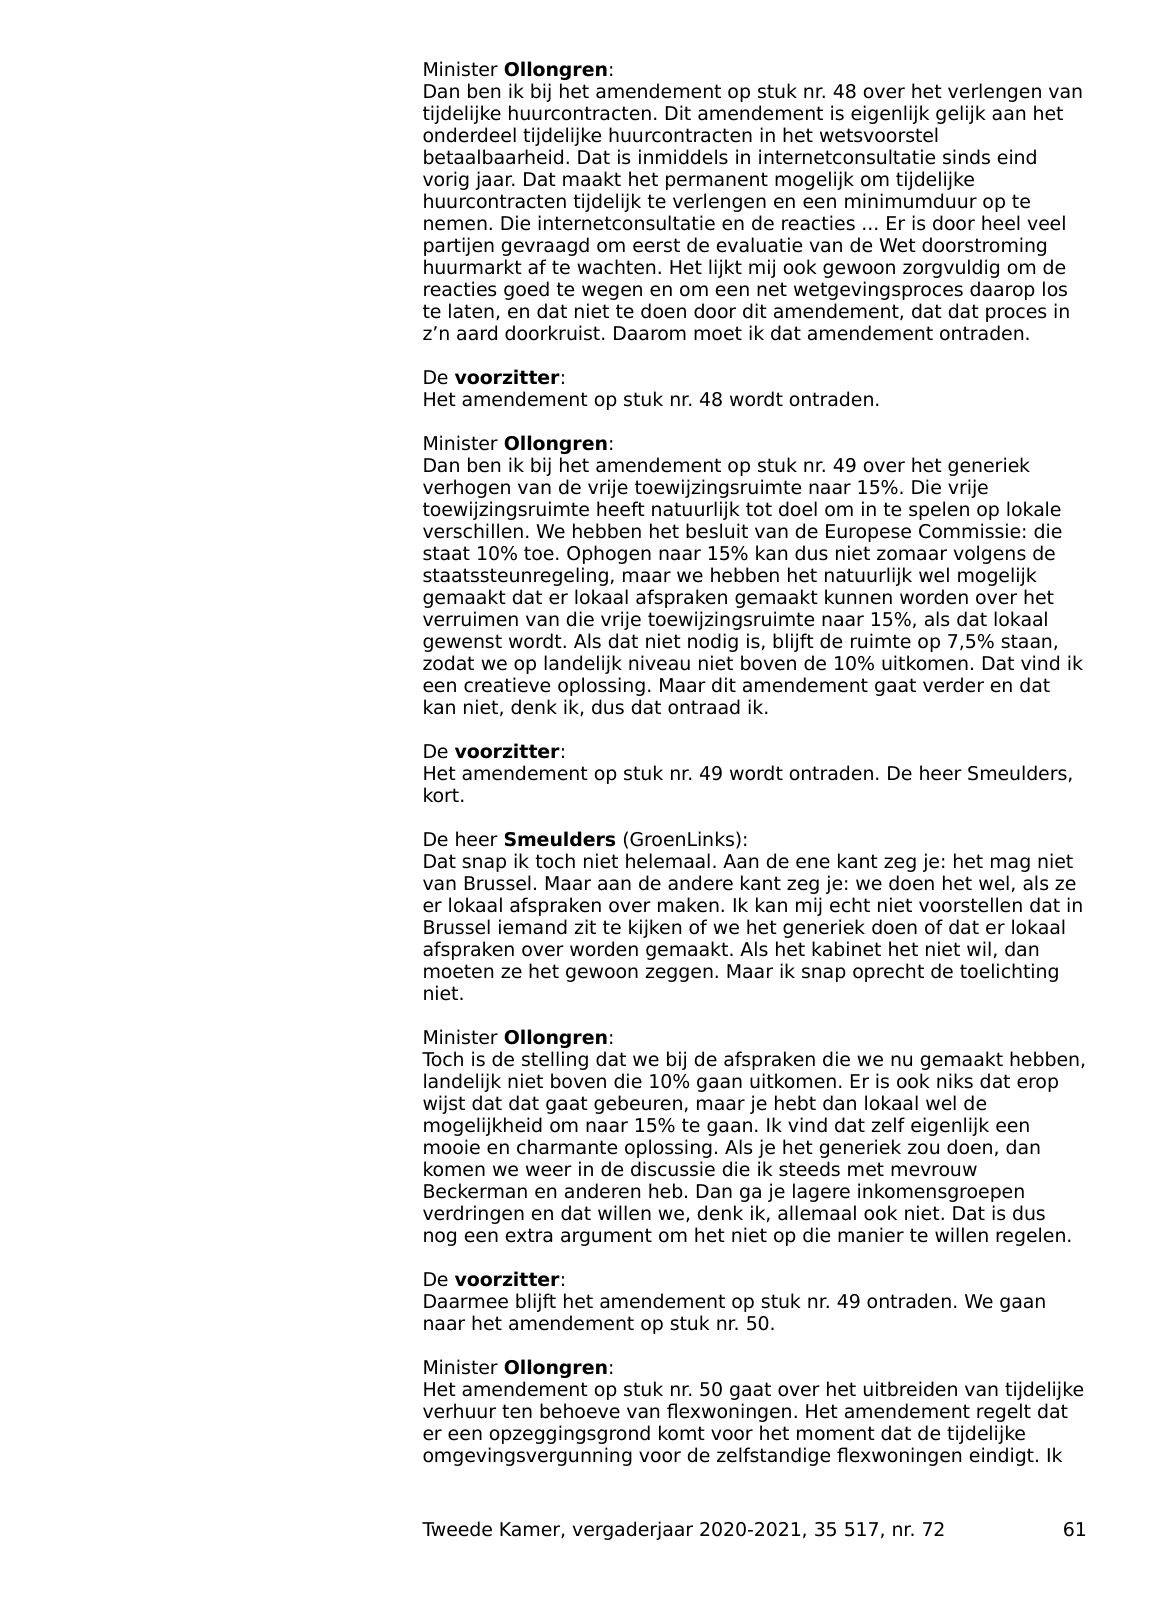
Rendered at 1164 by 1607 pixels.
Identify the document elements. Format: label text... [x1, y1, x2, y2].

text Minister Ollongren: [422, 1357, 1087, 1379]
text Het amendement op stuk nr. 50 gaat over het uitbreiden van tijdelijke verhuur ten behoeve van flexwoningen. Het amendement regelt dat er een opzeggingsgrond komt voor het moment dat de tijdelijke omgevingsvergunning voor de zelfstandige flexwoningen eindigt. Ik [422, 1379, 1087, 1467]
text Daarmee blijft het amendement op stuk nr. 49 ontraden. We gaan naar het amendement op stuk nr. 50. [422, 1291, 1087, 1335]
text Dat snap ik toch niet helemaal. Aan de ene kant zeg je: het mag niet van Brussel. Maar aan de andere kant zeg je: we doen het wel, als ze er lokaal afspraken over maken. Ik kan mij echt niet voorstellen dat in Brussel iemand zit te kijken of we het generiek doen of dat er lokaal afspraken over worden gemaakt. Als het kabinet het niet wil, dan moeten ze het gewoon zeggen. Maar ik snap oprecht de toelichting niet. [422, 851, 1087, 1005]
text Minister Ollongren: [422, 59, 1087, 81]
text De heer Smeulders (GroenLinks): [422, 829, 1087, 851]
text De voorzitter: [422, 741, 1087, 763]
text Toch is de stelling dat we bij de afspraken die we nu gemaakt hebben, landelijk niet boven die 10% gaan uitkomen. Er is ook niks dat erop wijst dat dat gaat gebeuren, maar je hebt dan lokaal wel de mogelijkheid om naar 15% te gaan. Ik vind dat zelf eigenlijk een mooie en charmante oplossing. Als je het generiek zou doen, dan komen we weer in de discussie die ik steeds met mevrouw Beckerman en anderen heb. Dan ga je lagere inkomensgroepen verdringen en dat willen we, denk ik, allemaal ook niet. Dat is dus nog een extra argument om het niet op die manier te willen regelen. [422, 1049, 1087, 1247]
text Dan ben ik bij het amendement op stuk nr. 49 over het generiek verhogen van de vrije toewijzingsruimte naar 15%. Die vrije toewijzingsruimte heeft natuurlijk tot doel om in te spelen op lokale verschillen. We hebben het besluit van de Europese Commissie: die staat 10% toe. Ophogen naar 15% kan dus niet zomaar volgens de staatssteunregeling, maar we hebben het natuurlijk wel mogelijk gemaakt dat er lokaal afspraken gemaakt kunnen worden over het verruimen van die vrije toewijzingsruimte naar 15%, als dat lokaal gewenst wordt. Als dat niet nodig is, blijft de ruimte op 7,5% staan, zodat we op landelijk niveau niet boven de 10% uitkomen. Dat vind ik een creatieve oplossing. Maar dit amendement gaat verder en dat kan niet, denk ik, dus dat ontraad ik. [422, 455, 1087, 719]
text De voorzitter: [422, 1269, 1087, 1291]
text Minister Ollongren: [422, 433, 1087, 455]
text Minister Ollongren: [422, 1027, 1087, 1049]
text De voorzitter: [422, 367, 1087, 389]
text Dan ben ik bij het amendement op stuk nr. 48 over het verlengen van tijdelijke huurcontracten. Dit amendement is eigenlijk gelijk aan het onderdeel tijdelijke huurcontracten in het wetsvoorstel betaalbaarheid. Dat is inmiddels in internetconsultatie sinds eind vorig jaar. Dat maakt het permanent mogelijk om tijdelijke huurcontracten tijdelijk te verlengen en een minimumduur op te nemen. Die internetconsultatie en de reacties ... Er is door heel veel partijen gevraagd om eerst de evaluatie van de Wet doorstroming huurmarkt af te wachten. Het lijkt mij ook gewoon zorgvuldig om de reacties goed te wegen en om een net wetgevingsproces daarop los te laten, en dat niet te doen door dit amendement, dat dat proces in z’n aard doorkruist. Daarom moet ik dat amendement ontraden. [422, 81, 1087, 345]
text Het amendement op stuk nr. 49 wordt ontraden. De heer Smeulders, kort. [422, 763, 1087, 807]
text Het amendement op stuk nr. 48 wordt ontraden. [422, 389, 1087, 411]
